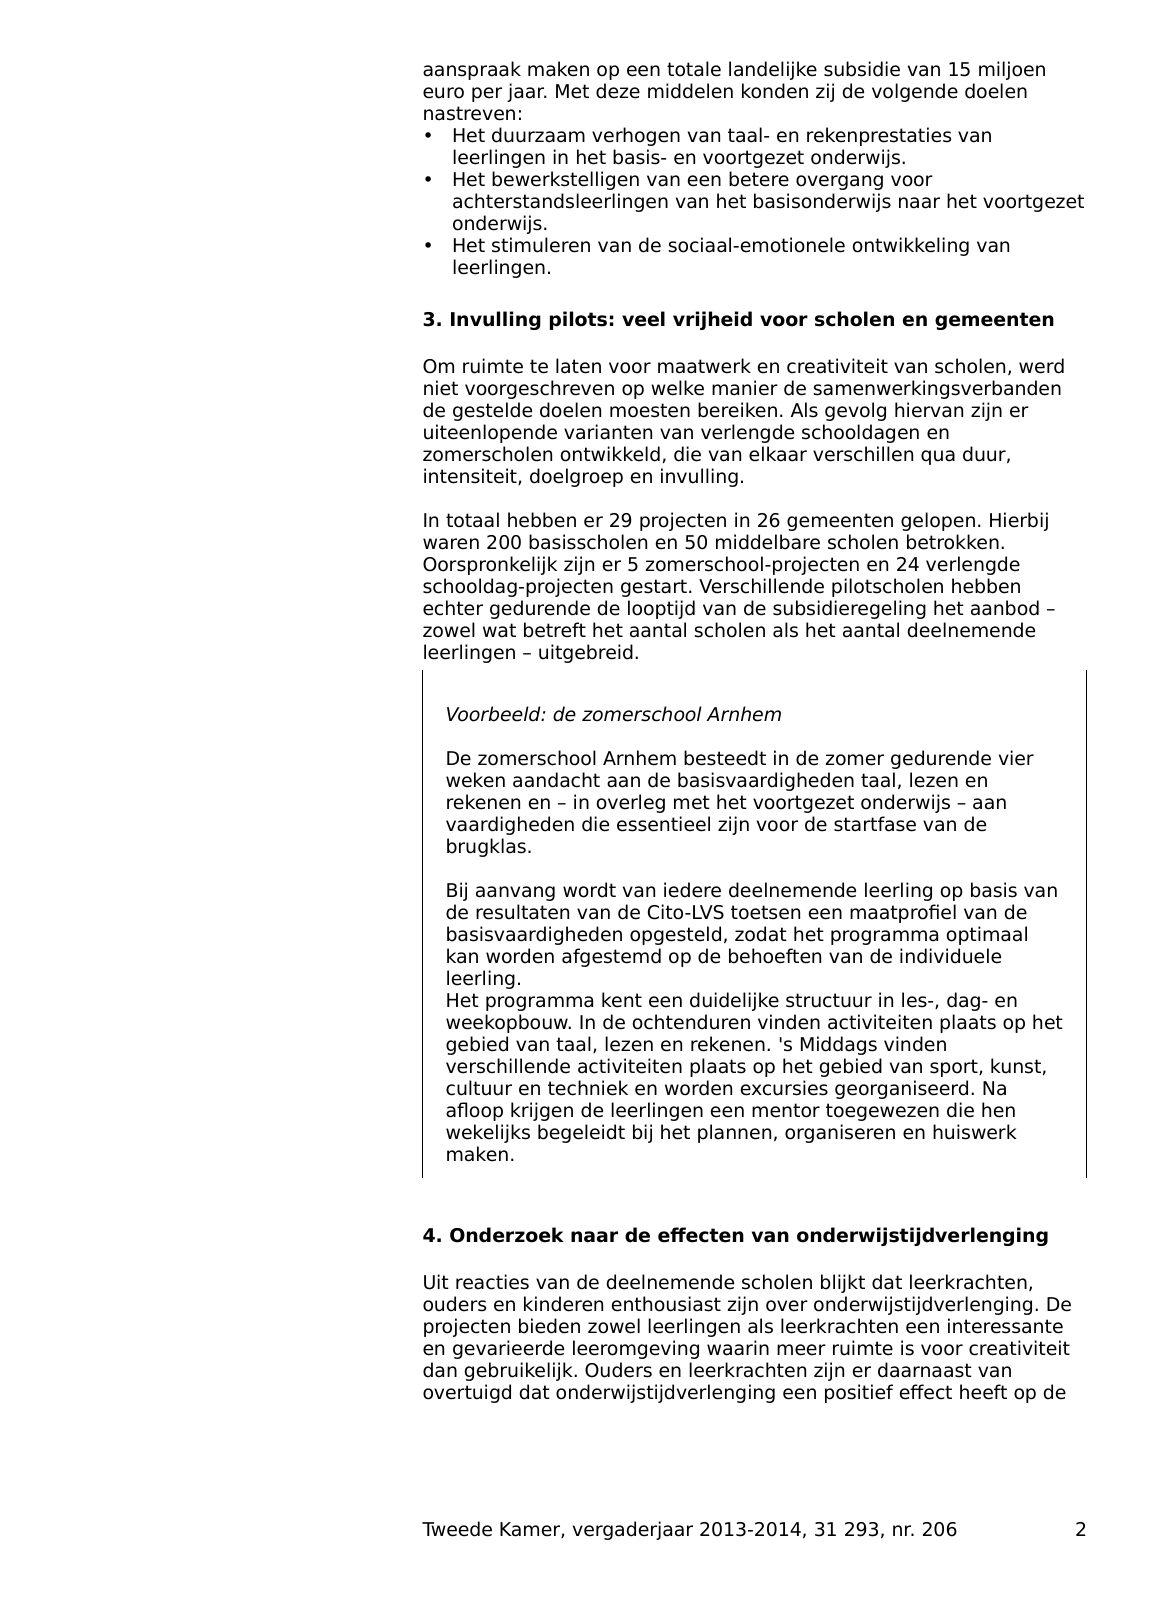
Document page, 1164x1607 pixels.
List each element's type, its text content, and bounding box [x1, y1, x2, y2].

text Om ruimte te laten voor maatwerk en creativiteit van scholen, werd niet voorgeschreven op welke manier de samenwerkingsverbanden de gestelde doelen moesten bereiken. Als gevolg hiervan zijn er uiteenlopende varianten van verlengde schooldagen en zomerscholen ontwikkeld, die van elkaar verschillen qua duur, intensiteit, doelgroep en invulling. [422, 356, 1087, 488]
subtitle 4. Onderzoek naar de effecten van onderwijstijdverlenging [422, 1225, 1087, 1247]
subtitle 3. Invulling pilots: veel vrijheid voor scholen en gemeenten [422, 309, 1087, 331]
table_header Voorbeeld: de zomerschool Arnhem De zomerschool Arnhem besteedt in de zomer gedurende vier weken aandacht aan de basisvaardigheden taal, lezen en rekenen en – in overleg met het voortgezet onderwijs – aan vaardigheden die essentieel zijn voor de startfase van de brugklas. Bij aanvang wordt van iedere deelnemende leerling op basis van de resultaten van de Cito-LVS toetsen een maatprofiel van de basisvaardigheden opgesteld, zodat het programma optimaal kan worden afgestemd op de behoeften van de individuele leerling. Het programma kent een duidelijke structuur in les-, dag- en weekopbouw. In de ochtenduren vinden activiteiten plaats op het gebied van taal, lezen en rekenen. 's Middags vinden verschillende activiteiten plaats op het gebied van sport, kunst, cultuur en techniek en worden excursies georganiseerd. Na afloop krijgen de leerlingen een mentor toegewezen die hen wekelijks begeleidt bij het plannen, organiseren en huiswerk maken. [423, 670, 1086, 1177]
text aanspraak maken op een totale landelijke subsidie van 15 miljoen euro per jaar. Met deze middelen konden zij de volgende doelen nastreven: [422, 59, 1087, 125]
text Uit reacties van de deelnemende scholen blijkt dat leerkrachten, ouders en kinderen enthousiast zijn over onderwijstijdverlenging. De projecten bieden zowel leerlingen als leerkrachten een interessante en gevarieerde leeromgeving waarin meer ruimte is voor creativiteit dan gebruikelijk. Ouders en leerkrachten zijn er daarnaast van overtuigd dat onderwijstijdverlenging een positief effect heeft op de [422, 1272, 1087, 1404]
text • Het stimuleren van de sociaal-emotionele ontwikkeling van leerlingen. [422, 235, 1087, 279]
text • Het duurzaam verhogen van taal- en rekenprestaties van leerlingen in het basis- en voortgezet onderwijs. [422, 125, 1087, 169]
text In totaal hebben er 29 projecten in 26 gemeenten gelopen. Hierbij waren 200 basisscholen en 50 middelbare scholen betrokken. Oorspronkelijk zijn er 5 zomerschool-projecten en 24 verlengde schooldag-projecten gestart. Verschillende pilotscholen hebben echter gedurende de looptijd van de subsidieregeling het aanbod – zowel wat betreft het aantal scholen als het aantal deelnemende leerlingen – uitgebreid. [422, 510, 1087, 664]
text • Het bewerkstelligen van een betere overgang voor achterstandsleerlingen van het basisonderwijs naar het voortgezet onderwijs. [422, 169, 1087, 235]
